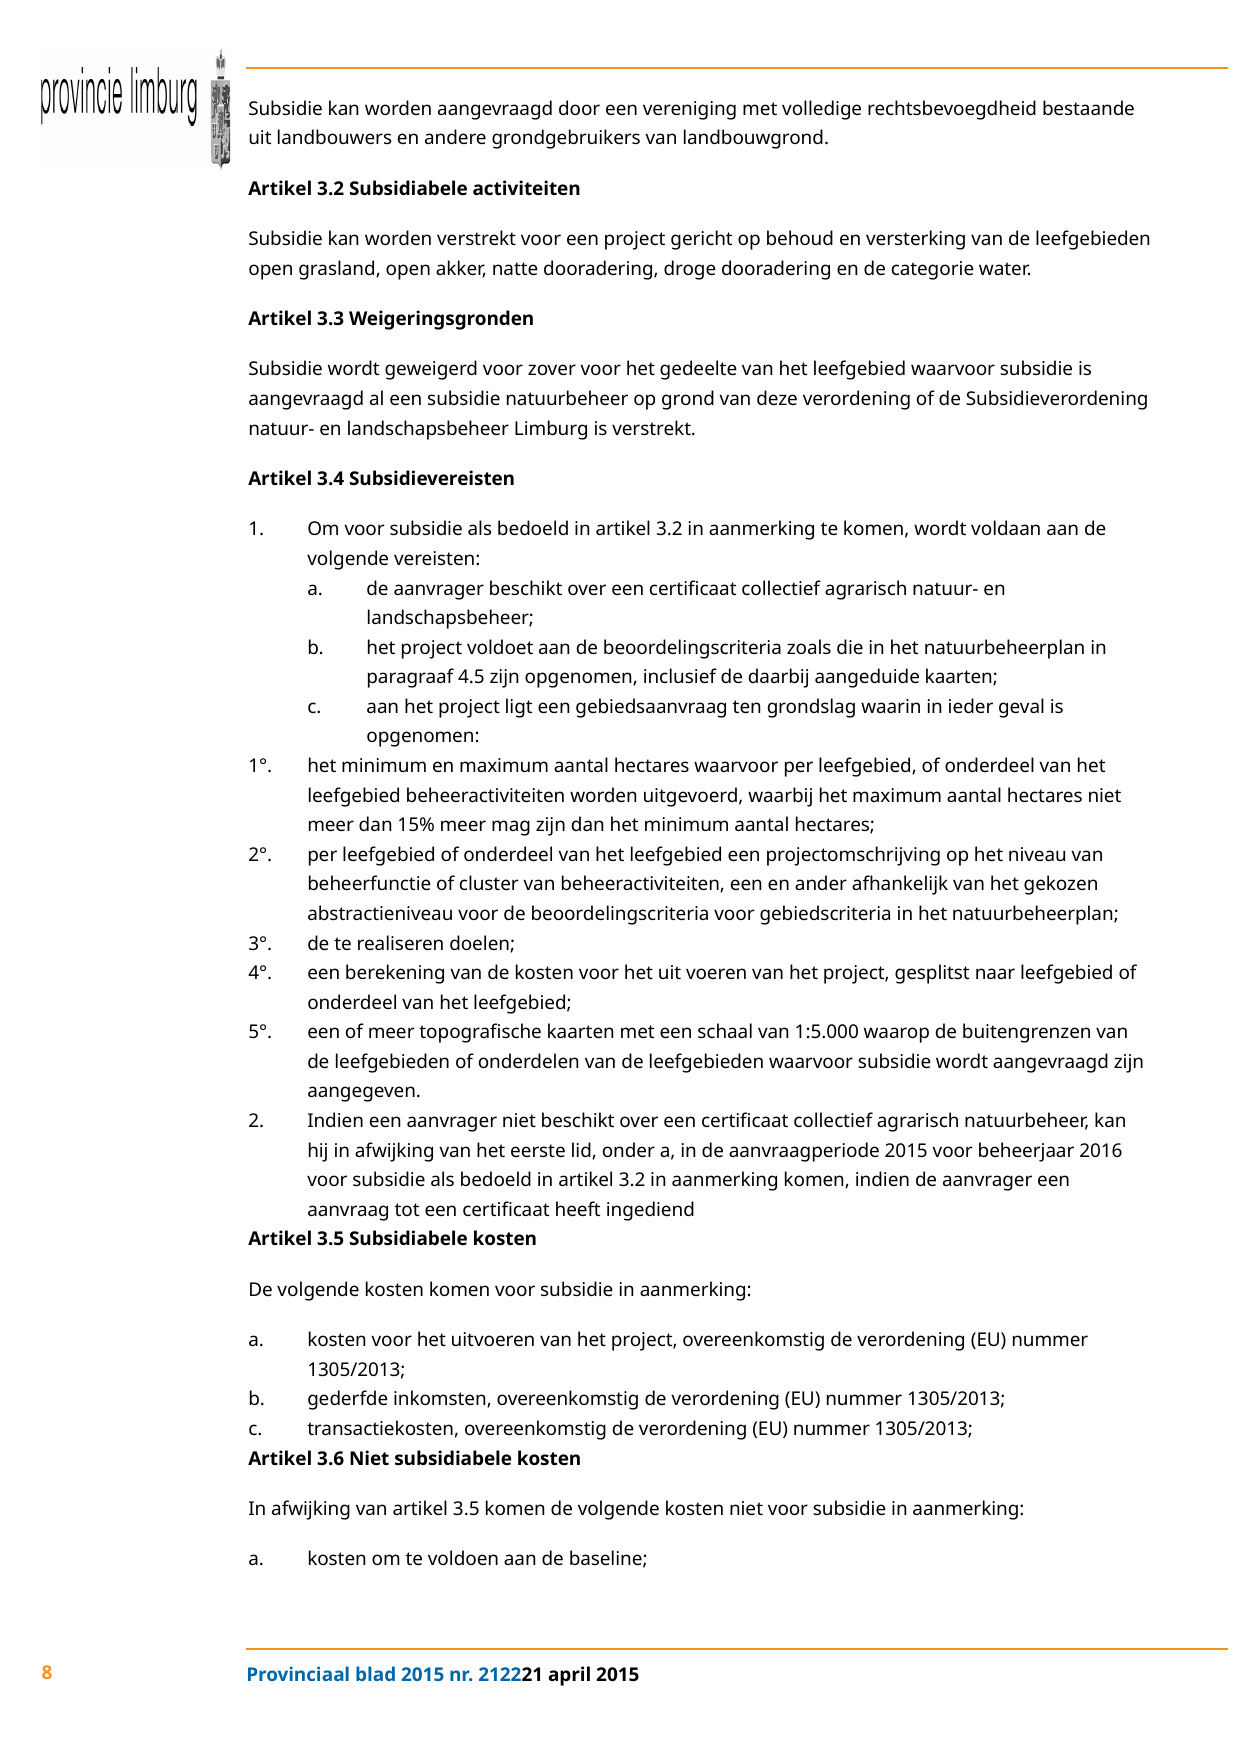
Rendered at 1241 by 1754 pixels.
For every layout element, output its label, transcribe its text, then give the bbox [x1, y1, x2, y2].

list de aanvrager beschikt over een certificaat collectief agrarisch natuur- en landschapsbeheer; [307, 575, 1152, 630]
text Artikel 3.4 Subsidievereisten [248, 465, 1152, 491]
text De volgende kosten komen voor subsidie in aanmerking: [248, 1276, 1152, 1302]
list per leefgebied of onderdeel van het leefgebied een projectomschrijving op het niveau van beheerfunctie of cluster van beheeractiviteiten, een en ander afhankelijk van het gekozen abstractieniveau voor de beoordelingscriteria voor gebiedscriteria in het natuurbeheerplan; [248, 841, 1152, 926]
list gederfde inkomsten, overeenkomstig de verordening (EU) nummer 1305/2013; [248, 1386, 1152, 1411]
text Artikel 3.3 Weigeringsgronden [248, 305, 1152, 331]
text Artikel 3.2 Subsidiabele activiteiten [248, 175, 1152, 201]
list transactiekosten, overeenkomstig de verordening (EU) nummer 1305/2013; [248, 1415, 1152, 1441]
list een of meer topografische kaarten met een schaal van 1:5.000 waarop de buitengrenzen van de leefgebieden of onderdelen van de leefgebieden waarvoor subsidie wordt aangevraagd zijn aangegeven. [248, 1018, 1152, 1103]
list kosten om te voldoen aan de baseline; [248, 1546, 1152, 1571]
list kosten voor het uitvoeren van het project, overeenkomstig de verordening (EU) nummer 1305/2013; [248, 1326, 1152, 1382]
text Subsidie kan worden aangevraagd door een vereniging met volledige rechtsbevoegdheid bestaande uit landbouwers en andere grondgebruikers van landbouwgrond. [248, 95, 1152, 150]
picture [41, 47, 231, 172]
list aan het project ligt een gebiedsaanvraag ten grondslag waarin in ieder geval is opgenomen: [307, 693, 1152, 748]
text Subsidie wordt geweigerd voor zover voor het gedeelte van het leefgebied waarvoor subsidie is aangevraagd al een subsidie natuurbeheer op grond van deze verordening of de Subsidieverordening natuur- en landschapsbeheer Limburg is verstrekt. [248, 356, 1152, 441]
list een berekening van de kosten voor het uit voeren van het project, gesplitst naar leefgebied of onderdeel van het leefgebied; [248, 959, 1152, 1015]
list de te realiseren doelen; [248, 930, 1152, 956]
text Artikel 3.6 Niet subsidiabele kosten [248, 1445, 1152, 1471]
list Om voor subsidie als bedoeld in artikel 3.2 in aanmerking te komen, wordt voldaan aan de volgende vereisten: [248, 516, 1152, 571]
list het project voldoet aan de beoordelingscriteria zoals die in het natuurbeheerplan in paragraaf 4.5 zijn opgenomen, inclusief de daarbij aangeduide kaarten; [307, 634, 1152, 689]
text Subsidie kan worden verstrekt voor een project gericht op behoud en versterking van de leefgebieden open grasland, open akker, natte dooradering, droge dooradering en de categorie water. [248, 225, 1152, 281]
text In afwijking van artikel 3.5 komen de volgende kosten niet voor subsidie in aanmerking: [248, 1495, 1152, 1521]
text Artikel 3.5 Subsidiabele kosten [248, 1226, 1152, 1251]
list Indien een aanvrager niet beschikt over een certificaat collectief agrarisch natuurbeheer, kan hij in afwijking van het eerste lid, onder a, in de aanvraagperiode 2015 voor beheerjaar 2016 voor subsidie als bedoeld in artikel 3.2 in aanmerking komen, indien de aanvrager een aanvraag tot een certificaat heeft ingediend [248, 1107, 1152, 1222]
list het minimum en maximum aantal hectares waarvoor per leefgebied, of onderdeel van het leefgebied beheeractiviteiten worden uitgevoerd, waarbij het maximum aantal hectares niet meer dan 15% meer mag zijn dan het minimum aantal hectares; [248, 752, 1152, 837]
